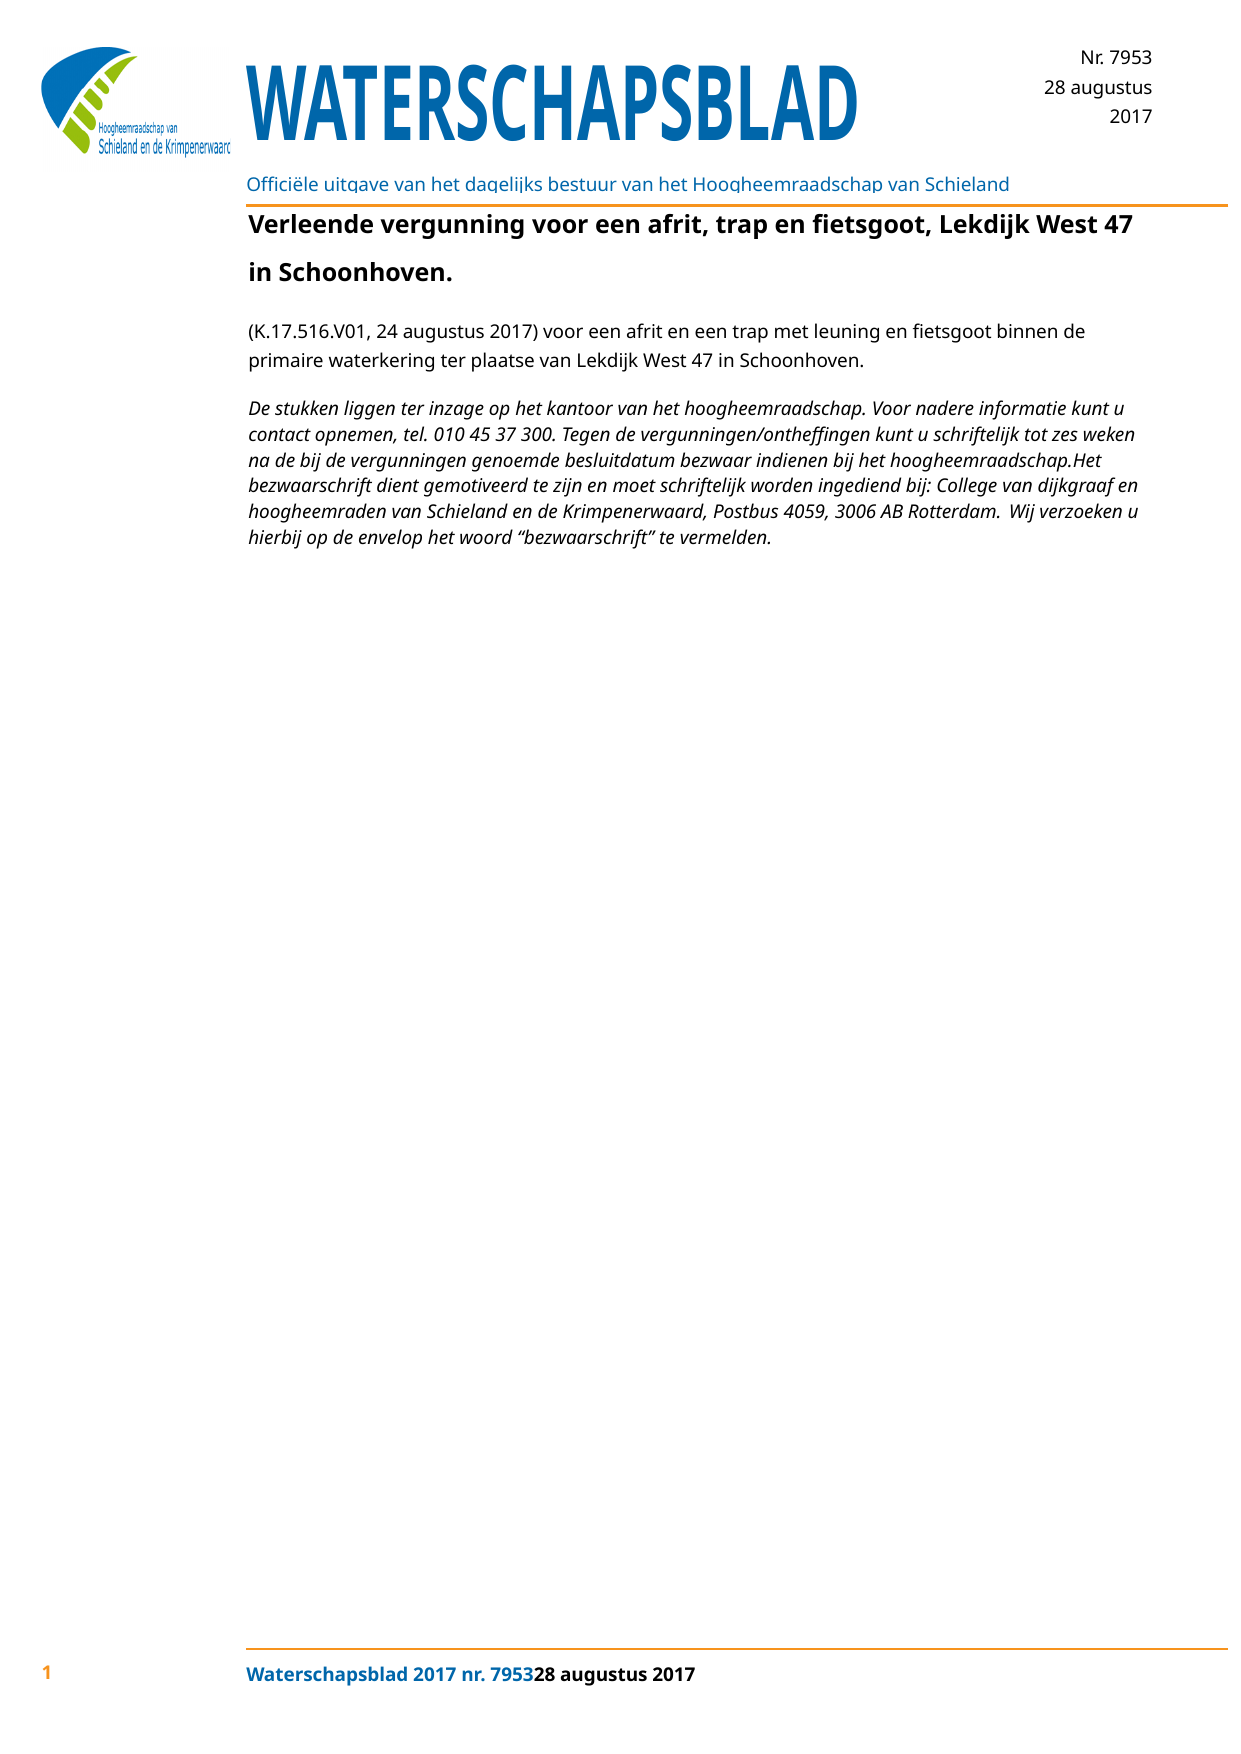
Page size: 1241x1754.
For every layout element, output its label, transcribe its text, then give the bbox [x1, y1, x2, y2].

text (K.17.516.V01, 24 augustus 2017) voor een afrit en een trap met leuning en fietsgoot binnen de primaire waterkering ter plaatse van Lekdijk West 47 in Schoonhoven. [248, 318, 1152, 373]
text Verleende vergunning voor een afrit, trap en fietsgoot, Lekdijk West 47 in Schoonhoven. [248, 207, 1152, 288]
picture [41, 47, 231, 172]
text De stukken liggen ter inzage op het kantoor van het hoogheemraadschap. Voor nadere informatie kunt u contact opnemen, tel. 010 45 37 300. Tegen de vergunningen/ontheffingen kunt u schriftelijk tot zes weken na de bij de vergunningen genoemde besluitdatum bezwaar indienen bij het hoogheemraadschap.Het bezwaarschrift dient gemotiveerd te zijn en moet schriftelijk worden ingediend bij: College van dijkgraaf en hoogheemraden van Schieland en de Krimpenerwaard, Postbus 4059, 3006 AB Rotterdam. Wij verzoeken u hierbij op de envelop het woord “bezwaarschrift” te vermelden. [248, 395, 1152, 550]
